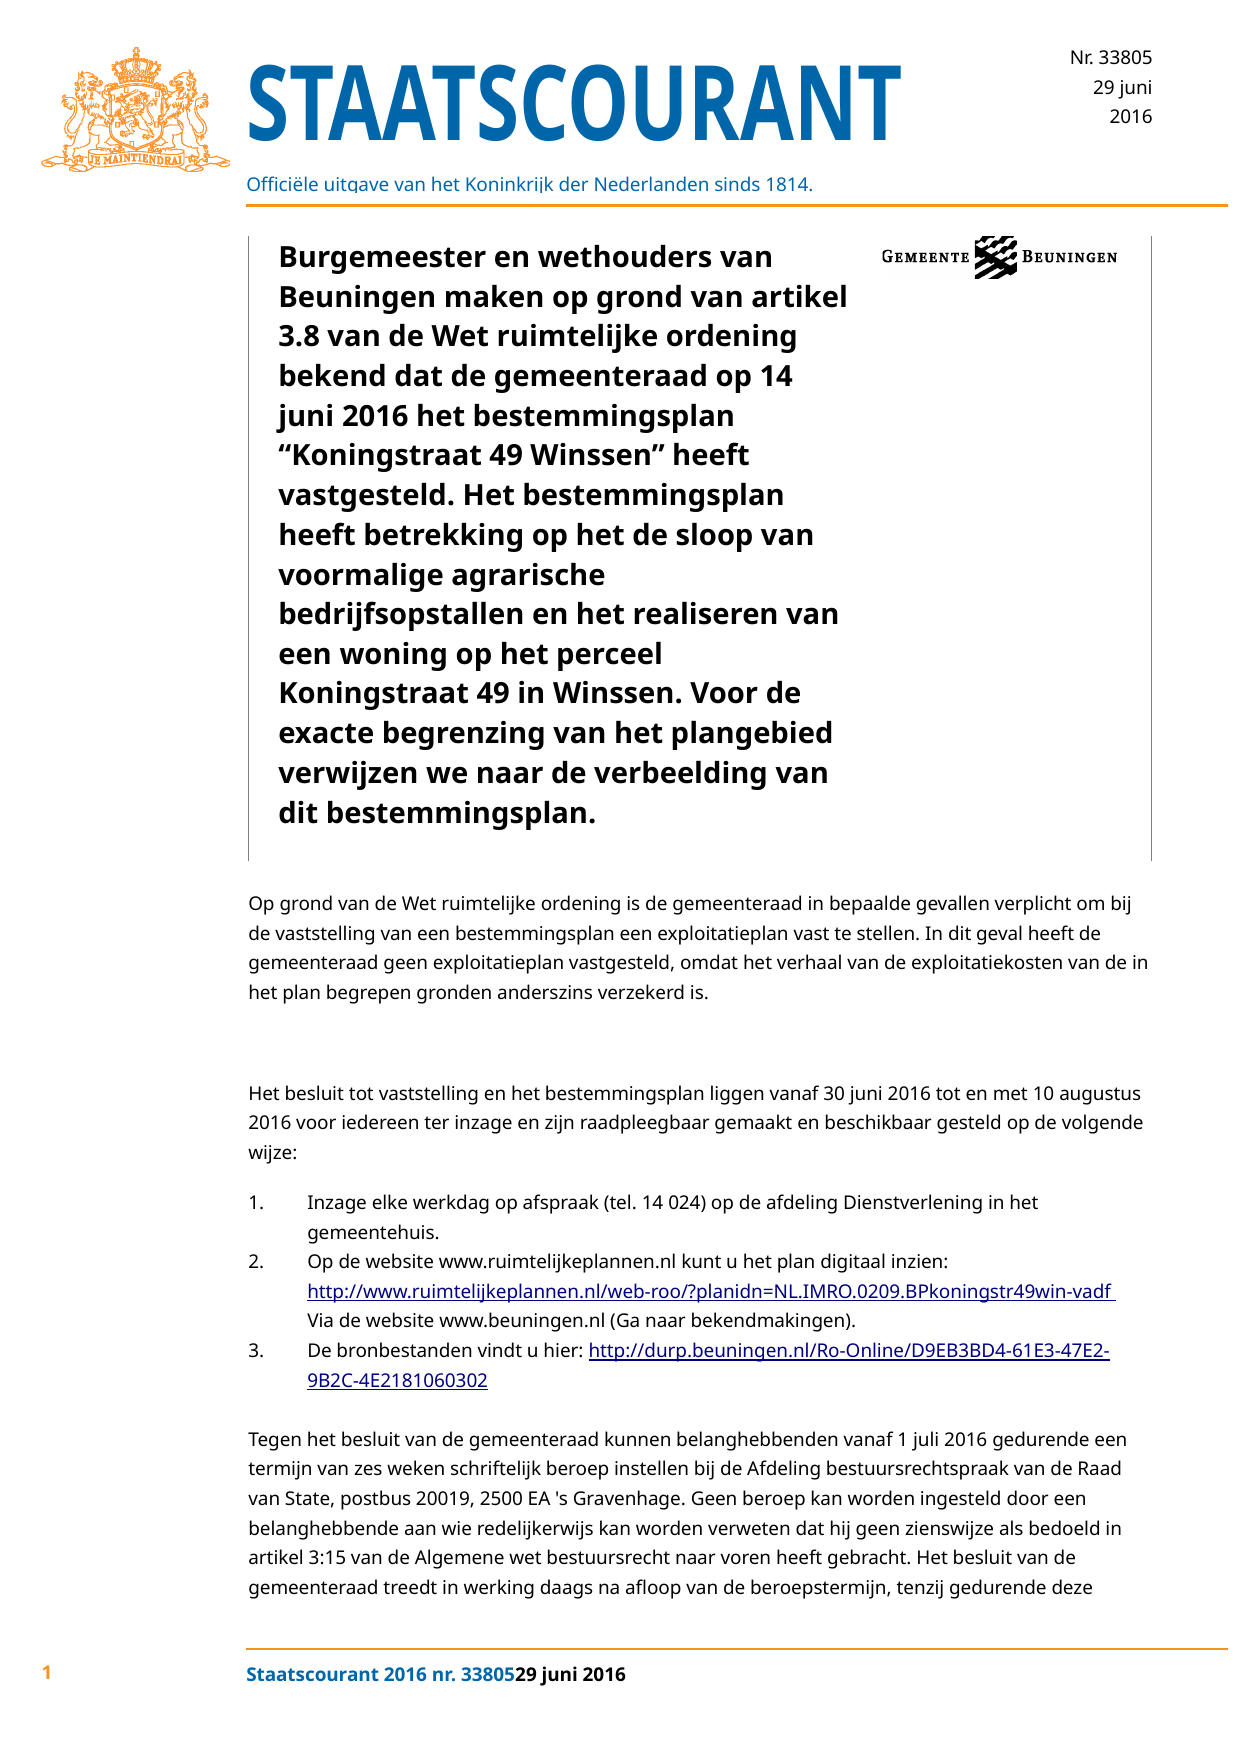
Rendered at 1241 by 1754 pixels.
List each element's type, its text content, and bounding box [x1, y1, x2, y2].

text Het besluit tot vaststelling en het bestemmingsplan liggen vanaf 30 juni 2016 tot en met 10 augustus 2016 voor iedereen ter inzage en zijn raadpleegbaar gemaakt en beschikbaar gesteld op de volgende wijze: [248, 1080, 1152, 1165]
table_header Burgemeester en wethouders van Beuningen maken op grond van artikel 3.8 van de Wet ruimtelijke ordening bekend dat de gemeenteraad op 14 juni 2016 het bestemmingsplan “Koningstraat 49 Winssen” heeft vastgesteld. Het bestemmingsplan heeft betrekking op het de sloop van voormalige agrarische bedrijfsopstallen en het realiseren van een woning op het perceel Koningstraat 49 in Winssen. Voor de exacte begrenzing van het plangebied verwijzen we naar de verbeelding van dit bestemmingsplan. [249, 236, 850, 861]
table_header [850, 236, 1151, 861]
list Inzage elke werkdag op afspraak (tel. 14 024) op de afdeling Dienstverlening in het gemeentehuis. [248, 1189, 1152, 1245]
text Tegen het besluit van de gemeenteraad kunnen belanghebbenden vanaf 1 juli 2016 gedurende een termijn van zes weken schriftelijk beroep instellen bij de Afdeling bestuursrechtspraak van de Raad van State, postbus 20019, 2500 EA 's Gravenhage. Geen beroep kan worden ingesteld door een belanghebbende aan wie redelijkerwijs kan worden verweten dat hij geen zienswijze als bedoeld in artikel 3:15 van de Algemene wet bestuursrecht naar voren heeft gebracht. Het besluit van de gemeenteraad treedt in werking daags na afloop van de beroepstermijn, tenzij gedurende deze [248, 1426, 1152, 1600]
list Op de website www.ruimtelijkeplannen.nl kunt u het plan digitaal inzien: http://www.ruimtelijkeplannen.nl/web-roo/?planidn=NL.IMRO.0209.BPkoningstr49win-vadf [248, 1248, 1152, 1304]
list De bronbestanden vindt u hier: http://durp.beuningen.nl/Ro-Online/D9EB3BD4-61E3-47E2-9B2C-4E2181060302 [248, 1337, 1152, 1393]
list Via de website www.beuningen.nl (Ga naar bekendmakingen). [248, 1308, 1152, 1333]
text Op grond van de Wet ruimtelijke ordening is de gemeenteraad in bepaalde gevallen verplicht om bij de vaststelling van een bestemmingsplan een exploitatieplan vast te stellen. In dit geval heeft de gemeenteraad geen exploitatieplan vastgesteld, omdat het verhaal van de exploitatiekosten van de in het plan begrepen gronden anderszins verzekerd is. [248, 890, 1152, 1005]
picture [41, 47, 231, 172]
picture [882, 236, 1119, 279]
